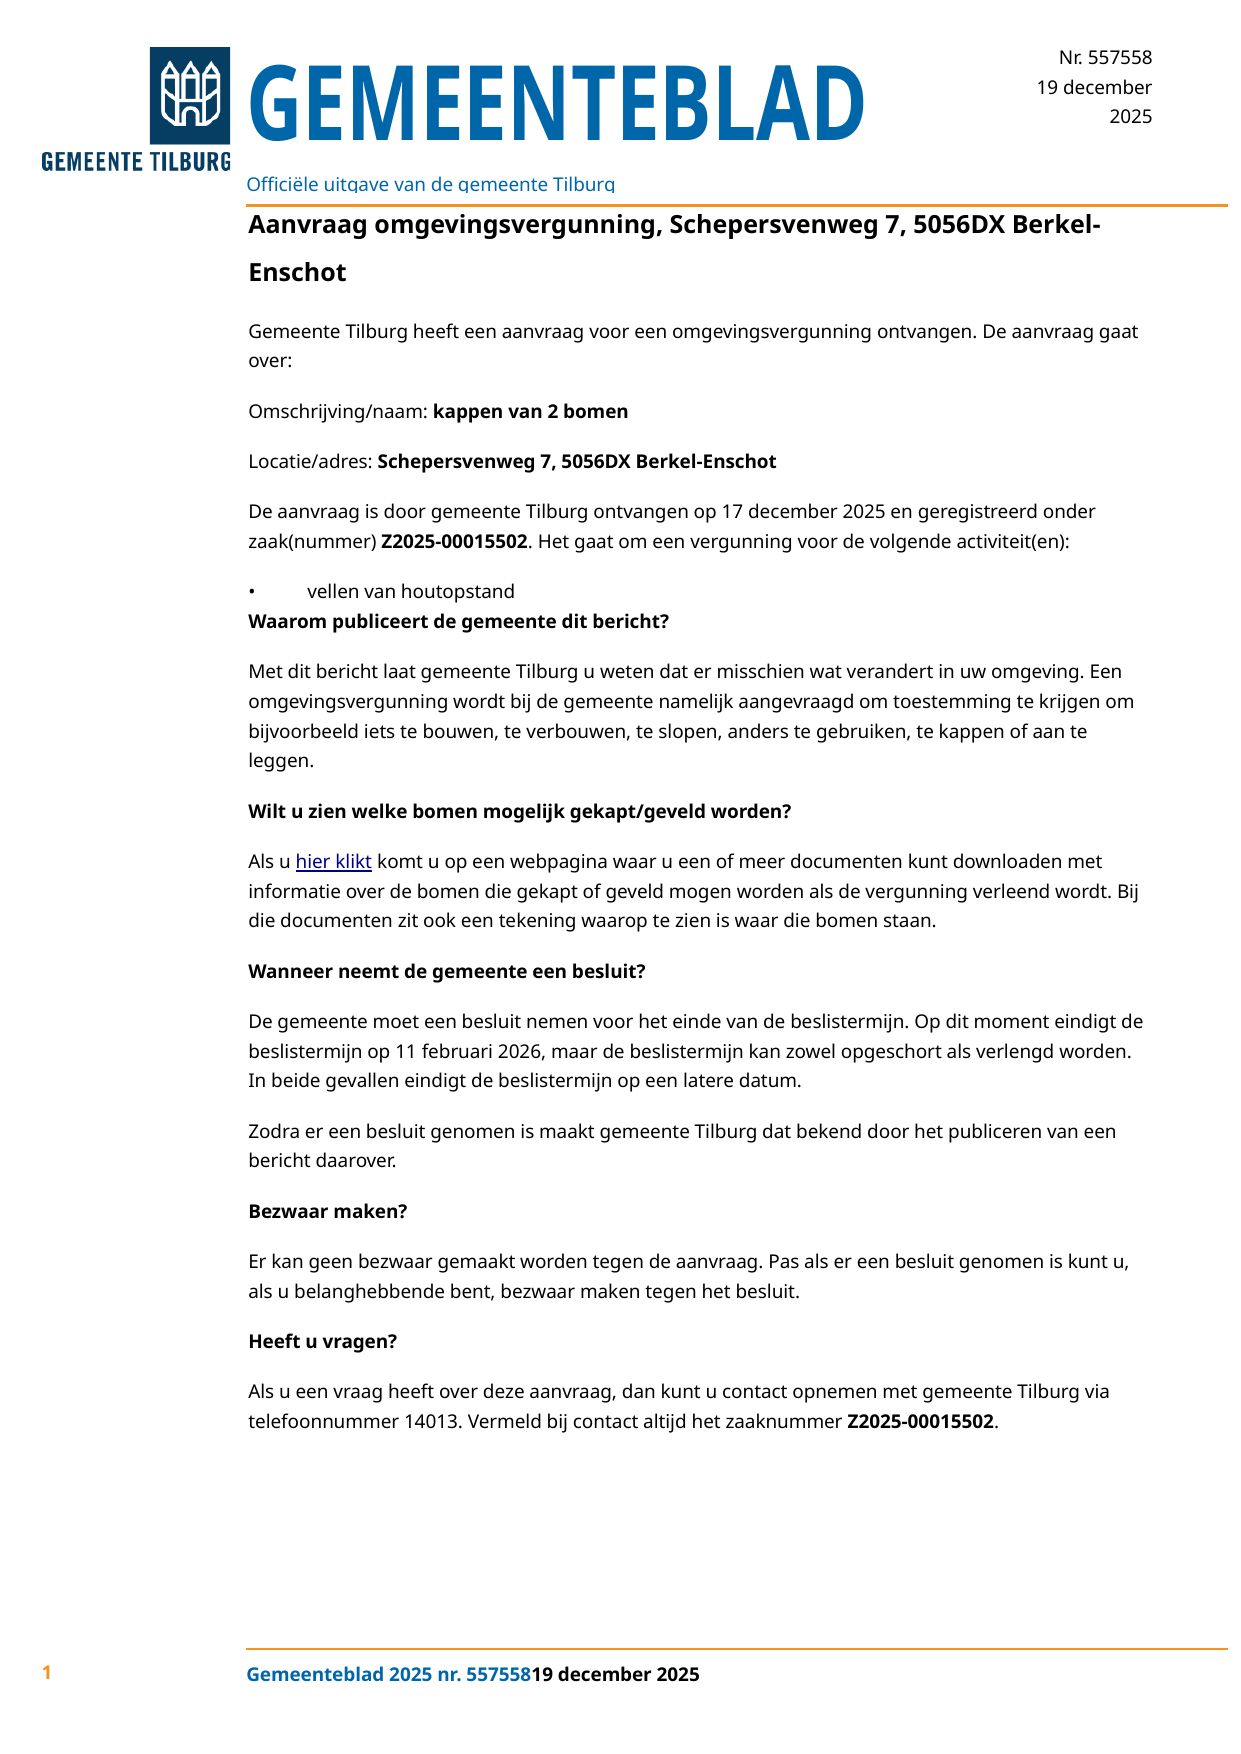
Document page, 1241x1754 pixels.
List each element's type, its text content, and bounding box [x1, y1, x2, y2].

text Waarom publiceert de gemeente dit bericht? [248, 608, 1152, 634]
text Als u een vraag heeft over deze aanvraag, dan kunt u contact opnemen met gemeente Tilburg via telefoonnummer 14013. Vermeld bij contact altijd het zaaknummer Z2025-00015502. [248, 1379, 1152, 1434]
picture [41, 47, 231, 172]
text Aanvraag omgevingsvergunning, Schepersvenweg 7, 5056DX Berkel-Enschot [248, 207, 1152, 288]
text Als u hier klikt komt u op een webpagina waar u een of meer documenten kunt downloaden met informatie over de bomen die gekapt of geveld mogen worden als de vergunning verleend wordt. Bij die documenten zit ook een tekening waarop te zien is waar die bomen staan. [248, 848, 1152, 933]
list vellen van houtopstand [248, 579, 1152, 604]
text Bezwaar maken? [248, 1198, 1152, 1224]
text De gemeente moet een besluit nemen voor het einde van de beslistermijn. Op dit moment eindigt de beslistermijn op 11 februari 2026, maar de beslistermijn kan zowel opgeschort als verlengd worden. In beide gevallen eindigt de beslistermijn op een latere datum. [248, 1008, 1152, 1093]
text Omschrijving/naam: kappen van 2 bomen [248, 398, 1152, 424]
text Met dit bericht laat gemeente Tilburg u weten dat er misschien wat verandert in uw omgeving. Een omgevingsvergunning wordt bij de gemeente namelijk aangevraagd om toestemming te krijgen om bijvoorbeeld iets te bouwen, te verbouwen, te slopen, anders te gebruiken, te kappen of aan te leggen. [248, 659, 1152, 773]
text Gemeente Tilburg heeft een aanvraag voor een omgevingsvergunning ontvangen. De aanvraag gaat over: [248, 318, 1152, 373]
text Locatie/adres: Schepersvenweg 7, 5056DX Berkel-Enschot [248, 448, 1152, 474]
text De aanvraag is door gemeente Tilburg ontvangen op 17 december 2025 en geregistreerd onder zaak(nummer) Z2025-00015502. Het gaat om een vergunning voor de volgende activiteit(en): [248, 499, 1152, 554]
text Zodra er een besluit genomen is maakt gemeente Tilburg dat bekend door het publiceren van een bericht daarover. [248, 1118, 1152, 1173]
text Wilt u zien welke bomen mogelijk gekapt/geveld worden? [248, 798, 1152, 824]
text Er kan geen bezwaar gemaakt worden tegen de aanvraag. Pas als er een besluit genomen is kunt u, als u belanghebbende bent, bezwaar maken tegen het besluit. [248, 1248, 1152, 1304]
text Heeft u vragen? [248, 1328, 1152, 1354]
text Wanneer neemt de gemeente een besluit? [248, 958, 1152, 984]
